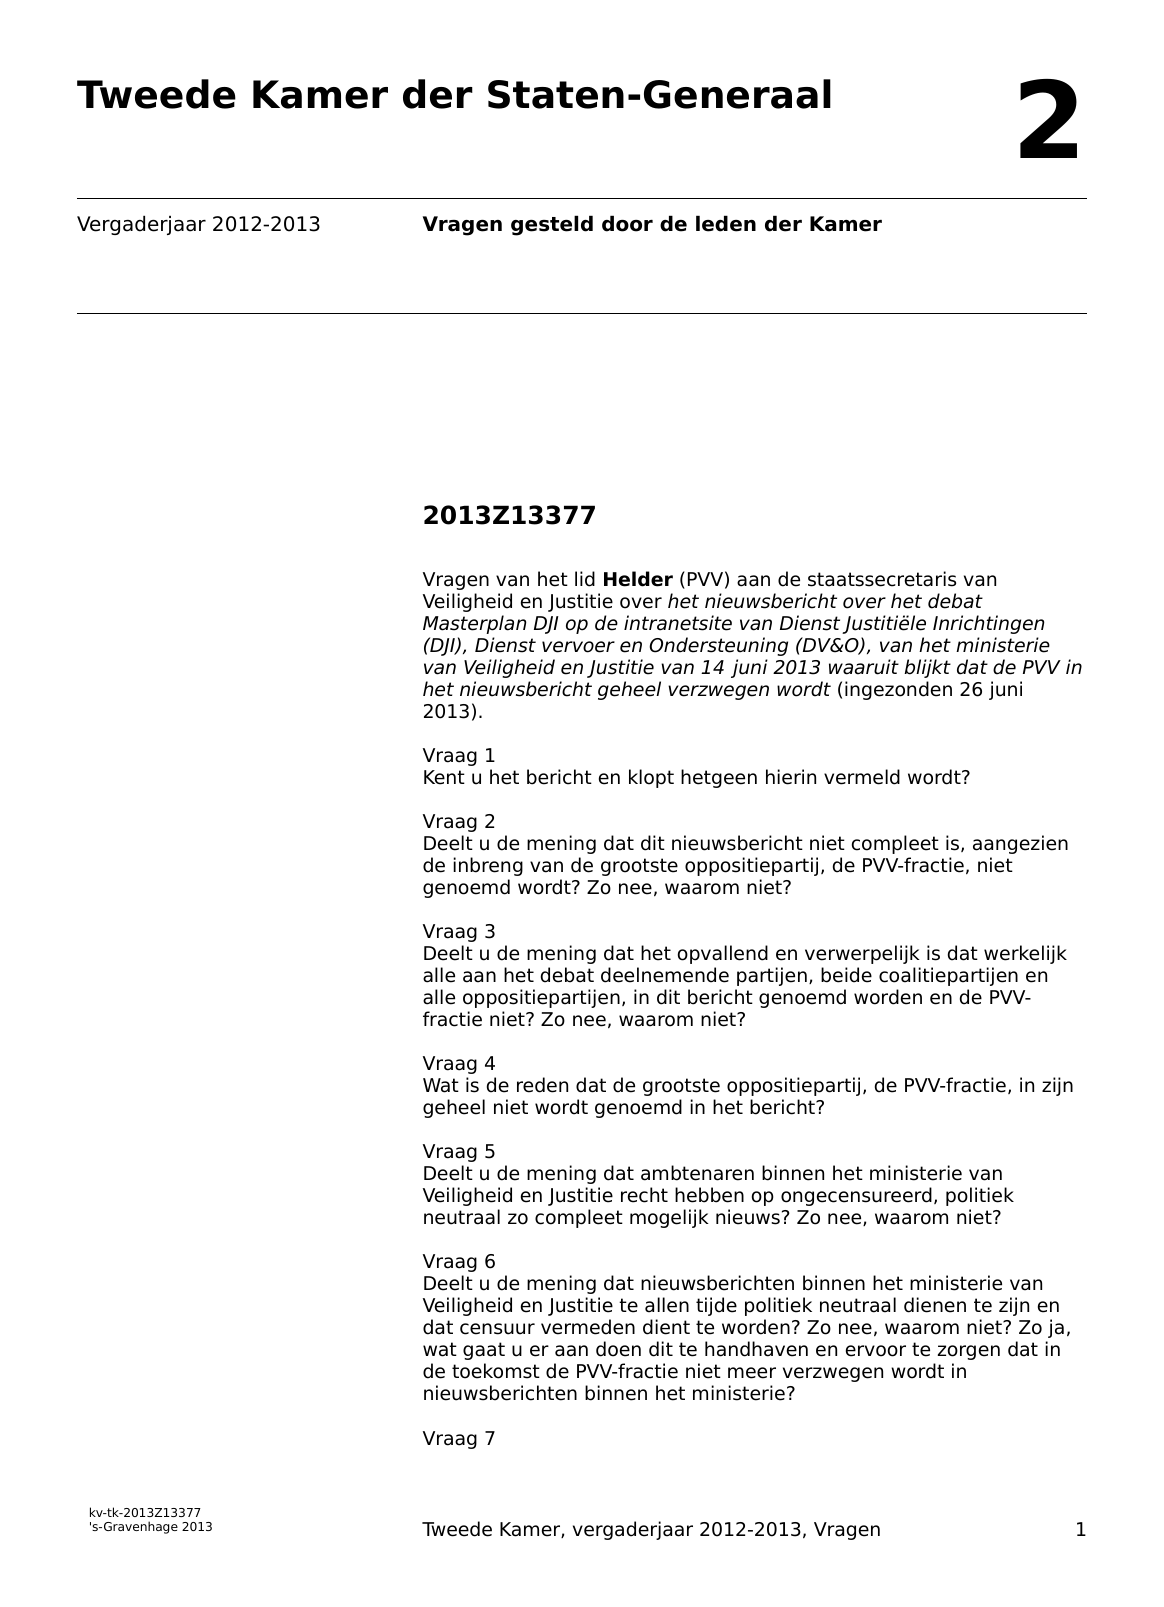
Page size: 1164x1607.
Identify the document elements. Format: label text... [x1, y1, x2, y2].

text Deelt u de mening dat het opvallend en verwerpelijk is dat werkelijk alle aan het debat deelnemende partijen, beide coalitiepartijen en alle oppositiepartijen, in dit bericht genoemd worden en de PVV-fractie niet? Zo nee, waarom niet? [422, 943, 1087, 1031]
text Vraag 5 [422, 1141, 1087, 1163]
table_header 2 [886, 59, 1087, 198]
table_cell Vergaderjaar 2012-2013 [77, 199, 422, 313]
text Vraag 2 [422, 811, 1087, 833]
text Deelt u de mening dat dit nieuwsbericht niet compleet is, aangezien de inbreng van de grootste oppositiepartij, de PVV-fractie, niet genoemd wordt? Zo nee, waarom niet? [422, 833, 1087, 899]
text 2013Z13377 [422, 501, 1087, 531]
text Vraag 1 [422, 745, 1087, 767]
text Vraag 4 [422, 1053, 1087, 1075]
text Deelt u de mening dat nieuwsberichten binnen het ministerie van Veiligheid en Justitie te allen tijde politiek neutraal dienen te zijn en dat censuur vermeden dient te worden? Zo nee, waarom niet? Zo ja, wat gaat u er aan doen dit te handhaven en ervoor te zorgen dat in de toekomst de PVV-fractie niet meer verzwegen wordt in nieuwsberichten binnen het ministerie? [422, 1273, 1087, 1405]
text Vraag 3 [422, 921, 1087, 943]
text 's-Gravenhage 2013 [88, 1520, 323, 1534]
table_cell Vragen gesteld door de leden der Kamer [422, 199, 1087, 313]
table_header Tweede Kamer der Staten-Generaal [77, 59, 886, 198]
text Vraag 6 [422, 1251, 1087, 1273]
text Deelt u de mening dat ambtenaren binnen het ministerie van Veiligheid en Justitie recht hebben op ongecensureerd, politiek neutraal zo compleet mogelijk nieuws? Zo nee, waarom niet? [422, 1163, 1087, 1229]
text Vraag 7 [422, 1427, 1087, 1449]
text Vragen van het lid Helder (PVV) aan de staatssecretaris van Veiligheid en Justitie over het nieuwsbericht over het debat Masterplan DJI op de intranetsite van Dienst Justitiële Inrichtingen (DJI), Dienst vervoer en Ondersteuning (DV&O), van het ministerie van Veiligheid en Justitie van 14 juni 2013 waaruit blijkt dat de PVV in het nieuwsbericht geheel verzwegen wordt (ingezonden 26 juni 2013). [422, 569, 1087, 723]
text Kent u het bericht en klopt hetgeen hierin vermeld wordt? [422, 767, 1087, 789]
text kv-tk-2013Z13377 [88, 1506, 323, 1520]
text Wat is de reden dat de grootste oppositiepartij, de PVV-fractie, in zijn geheel niet wordt genoemd in het bericht? [422, 1075, 1087, 1119]
